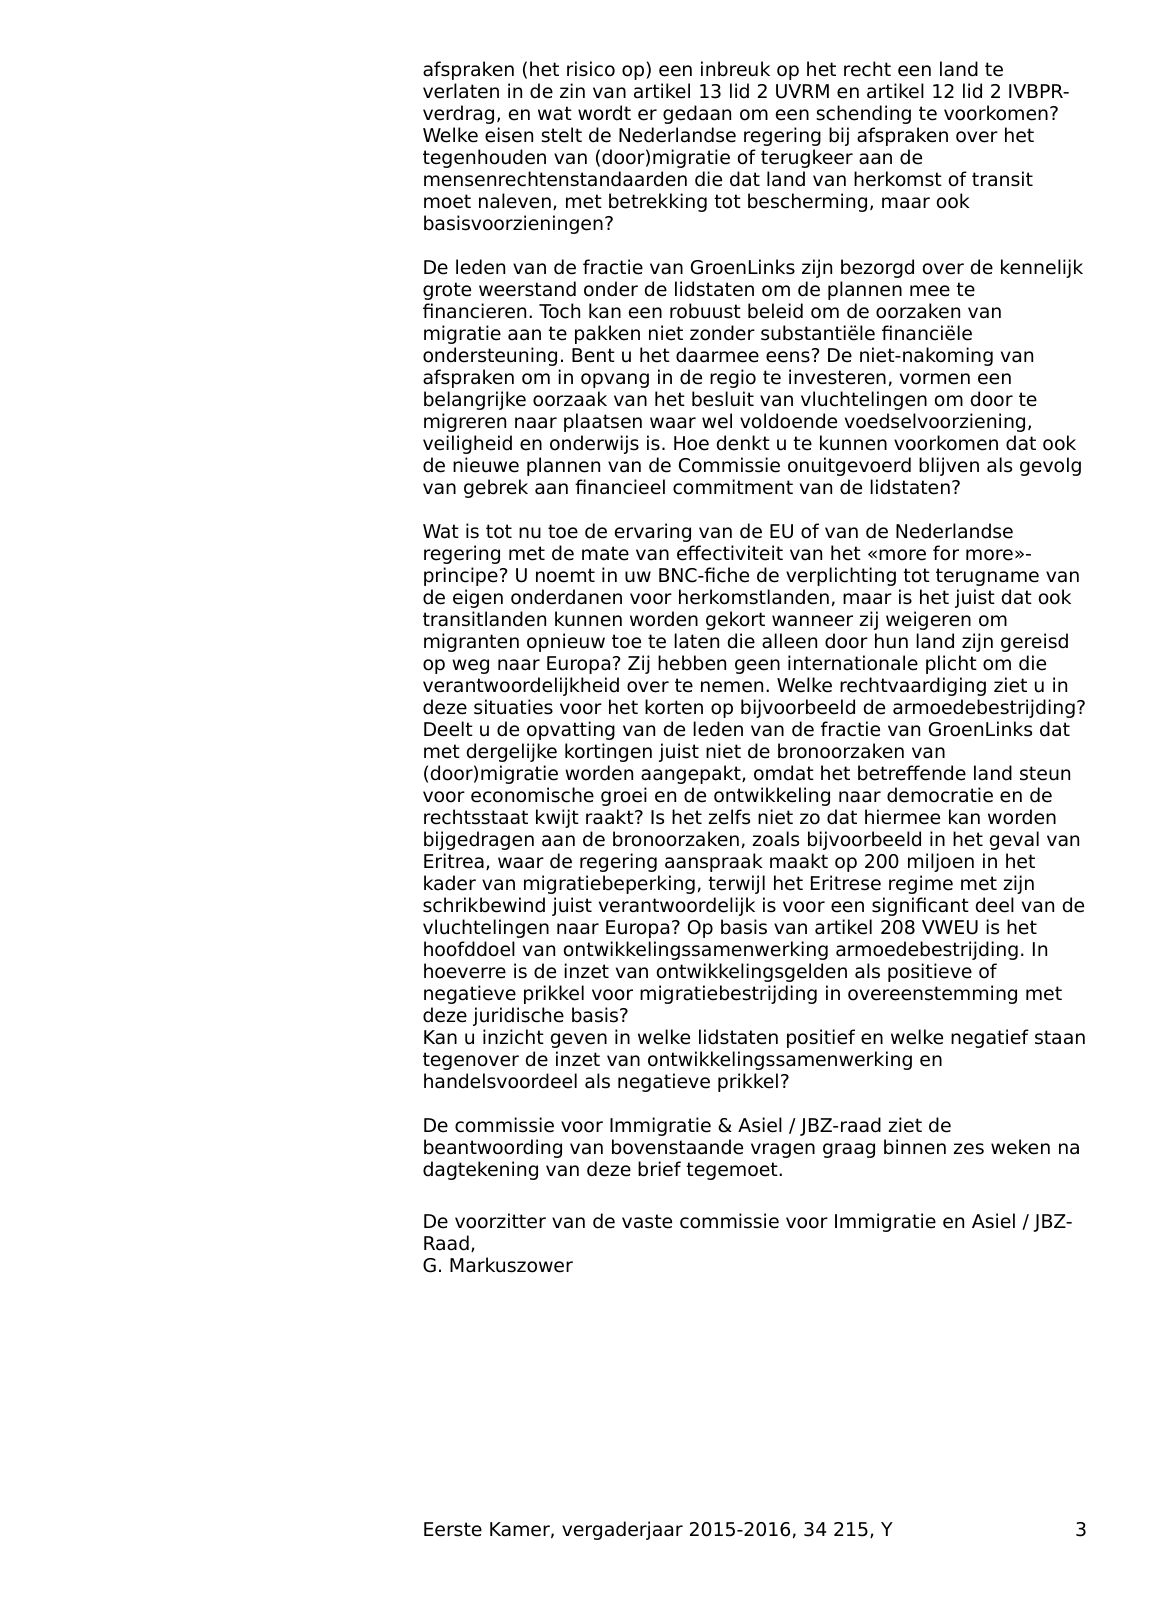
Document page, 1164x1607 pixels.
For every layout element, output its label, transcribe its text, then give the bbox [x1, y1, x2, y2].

text De voorzitter van de vaste commissie voor Immigratie en Asiel / JBZ-Raad, G. Markuszower [422, 1211, 1087, 1277]
text De leden van de fractie van GroenLinks zijn bezorgd over de kennelijk grote weerstand onder de lidstaten om de plannen mee te financieren. Toch kan een robuust beleid om de oorzaken van migratie aan te pakken niet zonder substantiële financiële ondersteuning. Bent u het daarmee eens? De niet-nakoming van afspraken om in opvang in de regio te investeren, vormen een belangrijke oorzaak van het besluit van vluchtelingen om door te migreren naar plaatsen waar wel voldoende voedselvoorziening, veiligheid en onderwijs is. Hoe denkt u te kunnen voorkomen dat ook de nieuwe plannen van de Commissie onuitgevoerd blijven als gevolg van gebrek aan financieel commitment van de lidstaten? [422, 257, 1087, 499]
text De commissie voor Immigratie & Asiel / JBZ-raad ziet de beantwoording van bovenstaande vragen graag binnen zes weken na dagtekening van deze brief tegemoet. [422, 1115, 1087, 1181]
text Wat is tot nu toe de ervaring van de EU of van de Nederlandse regering met de mate van effectiviteit van het «more for more»-principe? U noemt in uw BNC-fiche de verplichting tot terugname van de eigen onderdanen voor herkomstlanden, maar is het juist dat ook transitlanden kunnen worden gekort wanneer zij weigeren om migranten opnieuw toe te laten die alleen door hun land zijn gereisd op weg naar Europa? Zij hebben geen internationale plicht om die verantwoordelijkheid over te nemen. Welke rechtvaardiging ziet u in deze situaties voor het korten op bijvoorbeeld de armoedebestrijding? Deelt u de opvatting van de leden van de fractie van GroenLinks dat met dergelijke kortingen juist niet de bronoorzaken van (door)migratie worden aangepakt, omdat het betreffende land steun voor economische groei en de ontwikkeling naar democratie en de rechtsstaat kwijt raakt? Is het zelfs niet zo dat hiermee kan worden bijgedragen aan de bronoorzaken, zoals bijvoorbeeld in het geval van Eritrea, waar de regering aanspraak maakt op 200 miljoen in het kader van migratiebeperking, terwijl het Eritrese regime met zijn schrikbewind juist verantwoordelijk is voor een significant deel van de vluchtelingen naar Europa? Op basis van artikel 208 VWEU is het hoofddoel van ontwikkelingssamenwerking armoedebestrijding. In hoeverre is de inzet van ontwikkelingsgelden als positieve of negatieve prikkel voor migratiebestrijding in overeenstemming met deze juridische basis? [422, 521, 1087, 1027]
text Kan u inzicht geven in welke lidstaten positief en welke negatief staan tegenover de inzet van ontwikkelingssamenwerking en handelsvoordeel als negatieve prikkel? [422, 1027, 1087, 1092]
text afspraken (het risico op) een inbreuk op het recht een land te verlaten in de zin van artikel 13 lid 2 UVRM en artikel 12 lid 2 IVBPR-verdrag, en wat wordt er gedaan om een schending te voorkomen? Welke eisen stelt de Nederlandse regering bij afspraken over het tegenhouden van (door)migratie of terugkeer aan de mensenrechtenstandaarden die dat land van herkomst of transit moet naleven, met betrekking tot bescherming, maar ook basisvoorzieningen? [422, 59, 1087, 235]
